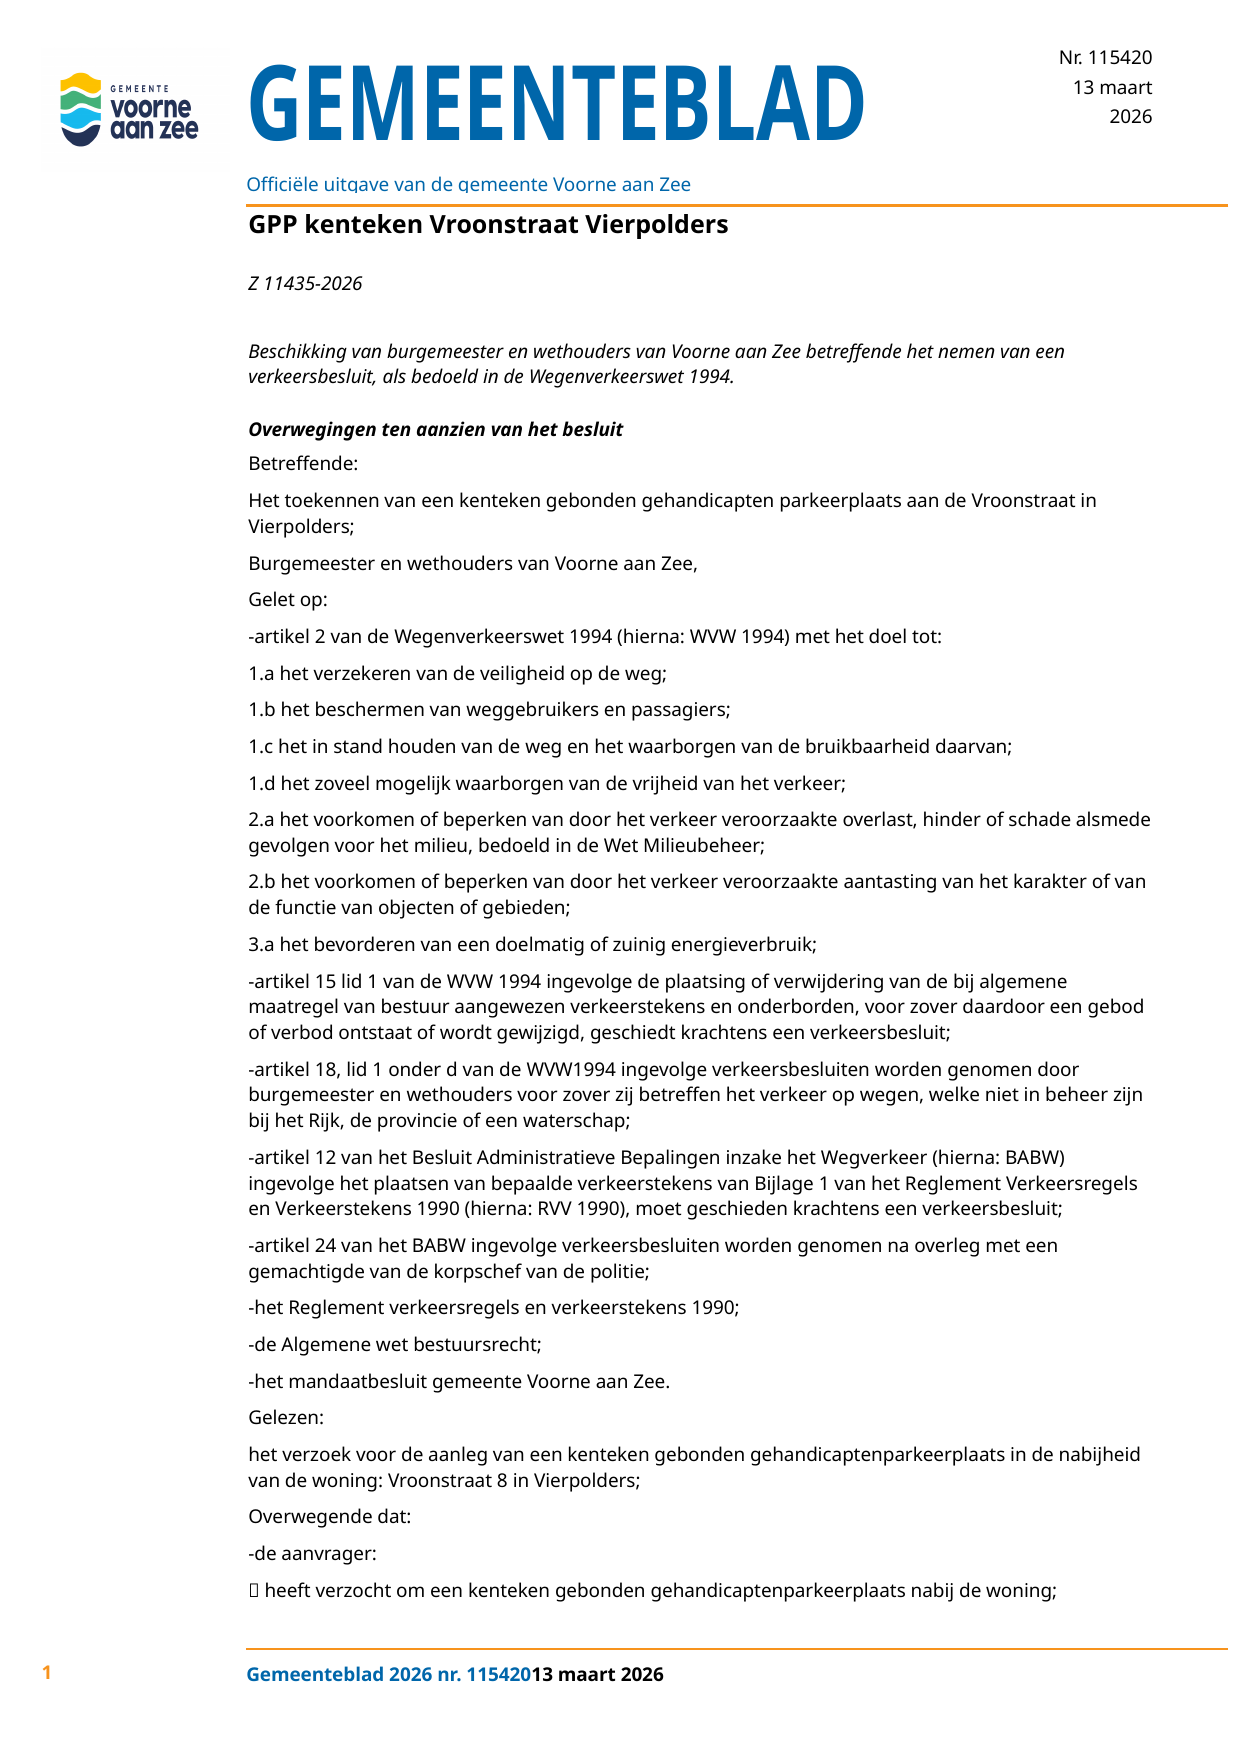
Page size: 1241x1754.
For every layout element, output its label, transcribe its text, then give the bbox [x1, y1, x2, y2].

text 1.b het beschermen van weggebruikers en passagiers; [248, 696, 1152, 722]
text -artikel 18, lid 1 onder d van de WVW1994 ingevolge verkeersbesluiten worden genomen door burgemeester en wethouders voor zover zij betreffen het verkeer op wegen, welke niet in beheer zijn bij het Rijk, de provincie of een waterschap; [248, 1056, 1152, 1133]
text 3.a het bevorderen van een doelmatig of zuinig energieverbruik; [248, 931, 1152, 957]
picture [41, 47, 231, 172]
text Betreffende: [248, 451, 1152, 476]
text  heeft verzocht om een kenteken gebonden gehandicaptenparkeerplaats nabij de woning; [248, 1577, 1152, 1603]
text 2.b het voorkomen of beperken van door het verkeer veroorzaakte aantasting van het karakter of van de functie van objecten of gebieden; [248, 869, 1152, 920]
text 1.c het in stand houden van de weg en het waarborgen van de bruikbaarheid daarvan; [248, 733, 1152, 759]
text Het toekennen van een kenteken gebonden gehandicapten parkeerplaats aan de Vroonstraat in Vierpolders; [248, 487, 1152, 539]
text -artikel 2 van de Wegenverkeerswet 1994 (hierna: WVW 1994) met het doel tot: [248, 623, 1152, 649]
text Z 11435-2026 [248, 270, 1152, 296]
text -het Reglement verkeersregels en verkeerstekens 1990; [248, 1294, 1152, 1320]
text Burgemeester en wethouders van Voorne aan Zee, [248, 550, 1152, 575]
text -artikel 24 van het BABW ingevolge verkeersbesluiten worden genomen na overleg met een gemachtigde van de korpschef van de politie; [248, 1232, 1152, 1284]
text 2.a het voorkomen of beperken van door het verkeer veroorzaakte overlast, hinder of schade alsmede gevolgen voor het milieu, bedoeld in de Wet Milieubeheer; [248, 806, 1152, 858]
text -artikel 12 van het Besluit Administratieve Bepalingen inzake het Wegverkeer (hierna: BABW) ingevolge het plaatsen van bepaalde verkeerstekens van Bijlage 1 van het Reglement Verkeersregels en Verkeerstekens 1990 (hierna: RVV 1990), moet geschieden krachtens een verkeersbesluit; [248, 1144, 1152, 1221]
text -artikel 15 lid 1 van de WVW 1994 ingevolge de plaatsing of verwijdering van de bij algemene maatregel van bestuur aangewezen verkeerstekens en onderborden, voor zover daardoor een gebod of verbod ontstaat of wordt gewijzigd, geschiedt krachtens een verkeersbesluit; [248, 968, 1152, 1045]
text 1.a het verzekeren van de veiligheid op de weg; [248, 660, 1152, 685]
text Overwegingen ten aanzien van het besluit [248, 417, 1152, 442]
text het verzoek voor de aanleg van een kenteken gebonden gehandicaptenparkeerplaats in de nabijheid van de woning: Vroonstraat 8 in Vierpolders; [248, 1441, 1152, 1493]
text -de Algemene wet bestuursrecht; [248, 1331, 1152, 1357]
text 1.d het zoveel mogelijk waarborgen van de vrijheid van het verkeer; [248, 770, 1152, 795]
text Beschikking van burgemeester en wethouders van Voorne aan Zee betreffende het nemen van een verkeersbesluit, als bedoeld in de Wegenverkeerswet 1994. [248, 338, 1152, 389]
text -de aanvrager: [248, 1540, 1152, 1566]
text Overwegende dat: [248, 1504, 1152, 1529]
text Gelezen: [248, 1404, 1152, 1430]
text Gelet op: [248, 586, 1152, 612]
text GPP kenteken Vroonstraat Vierpolders [248, 207, 1152, 241]
text -het mandaatbesluit gemeente Voorne aan Zee. [248, 1368, 1152, 1394]
